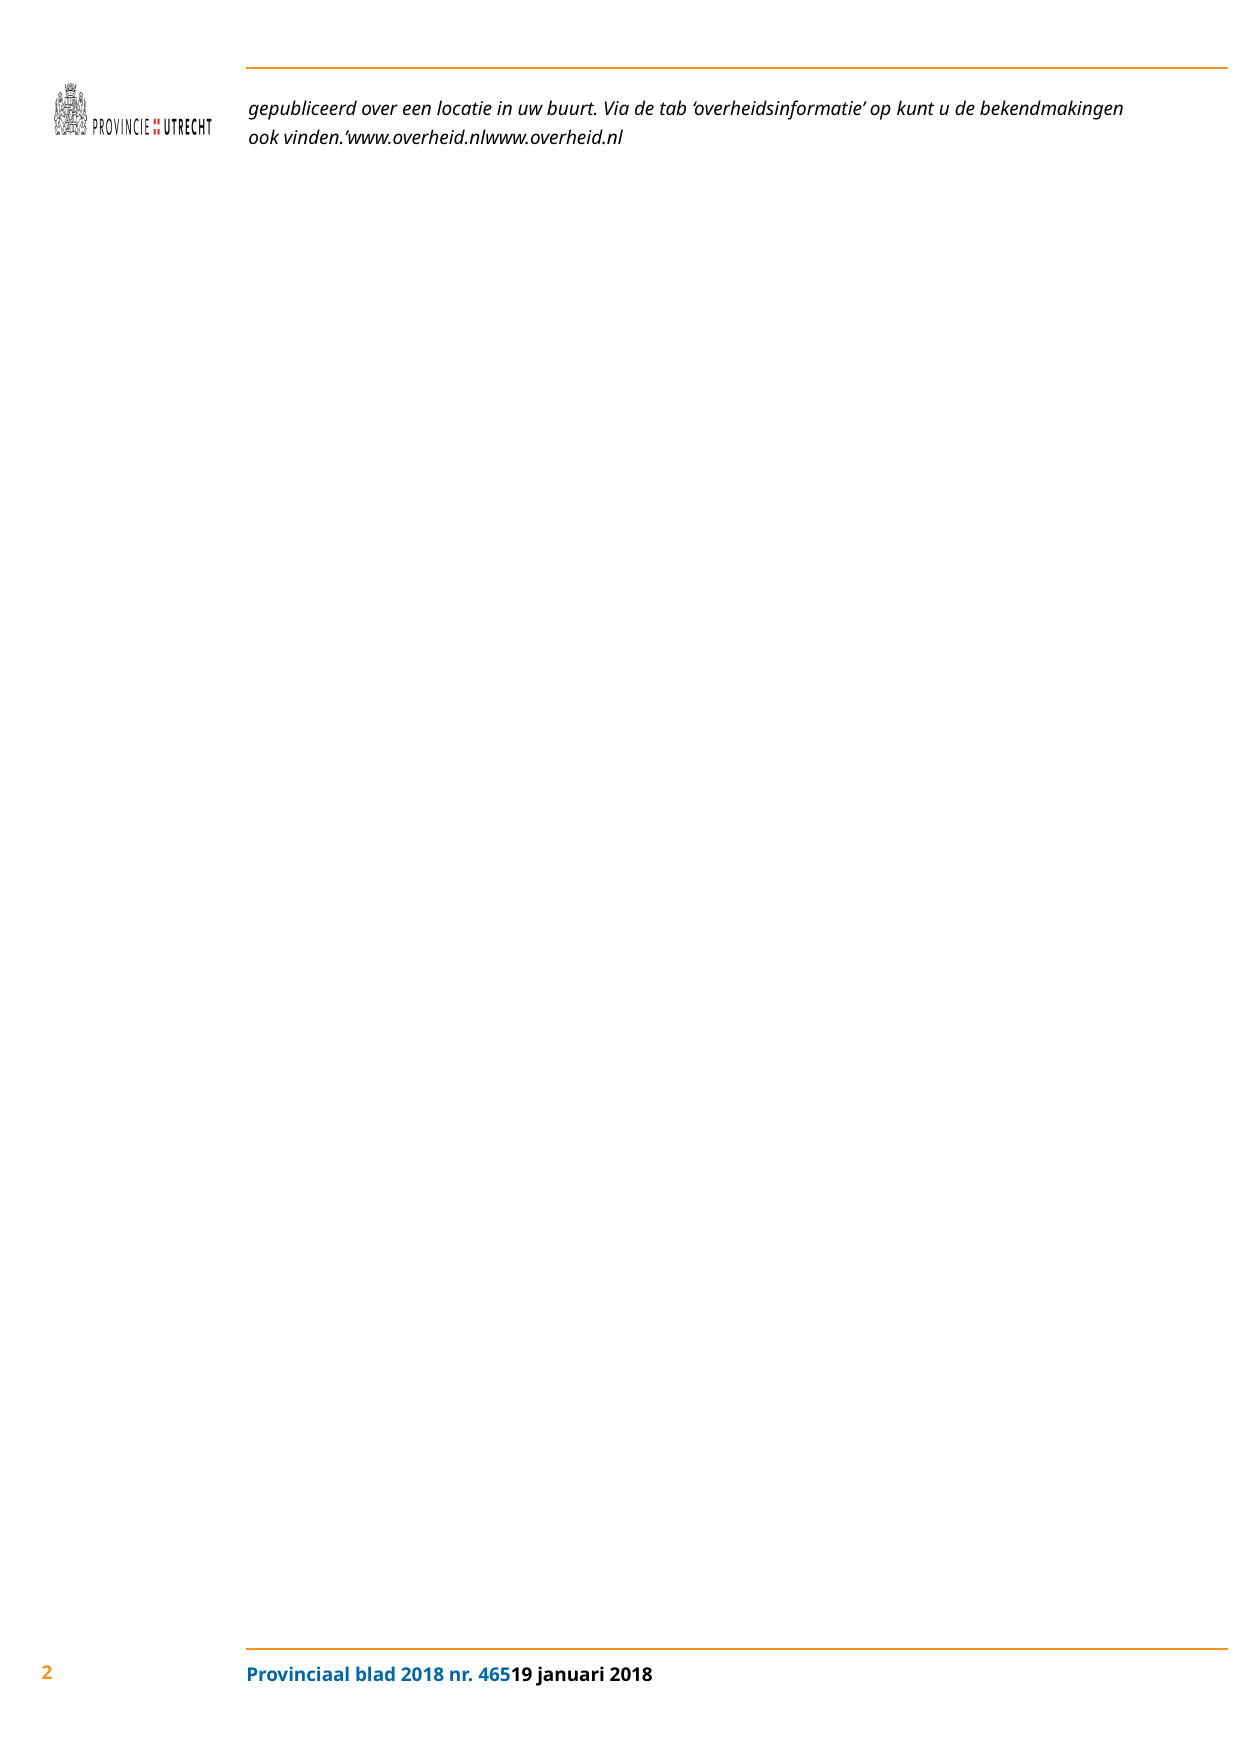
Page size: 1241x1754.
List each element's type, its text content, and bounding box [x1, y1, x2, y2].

text gepubliceerd over een locatie in uw buurt. Via de tab ‘overheidsinformatie’ op kunt u de bekendmakingen ook vinden.’www.overheid.nlwww.overheid.nl [248, 95, 1152, 150]
picture [41, 47, 231, 172]
